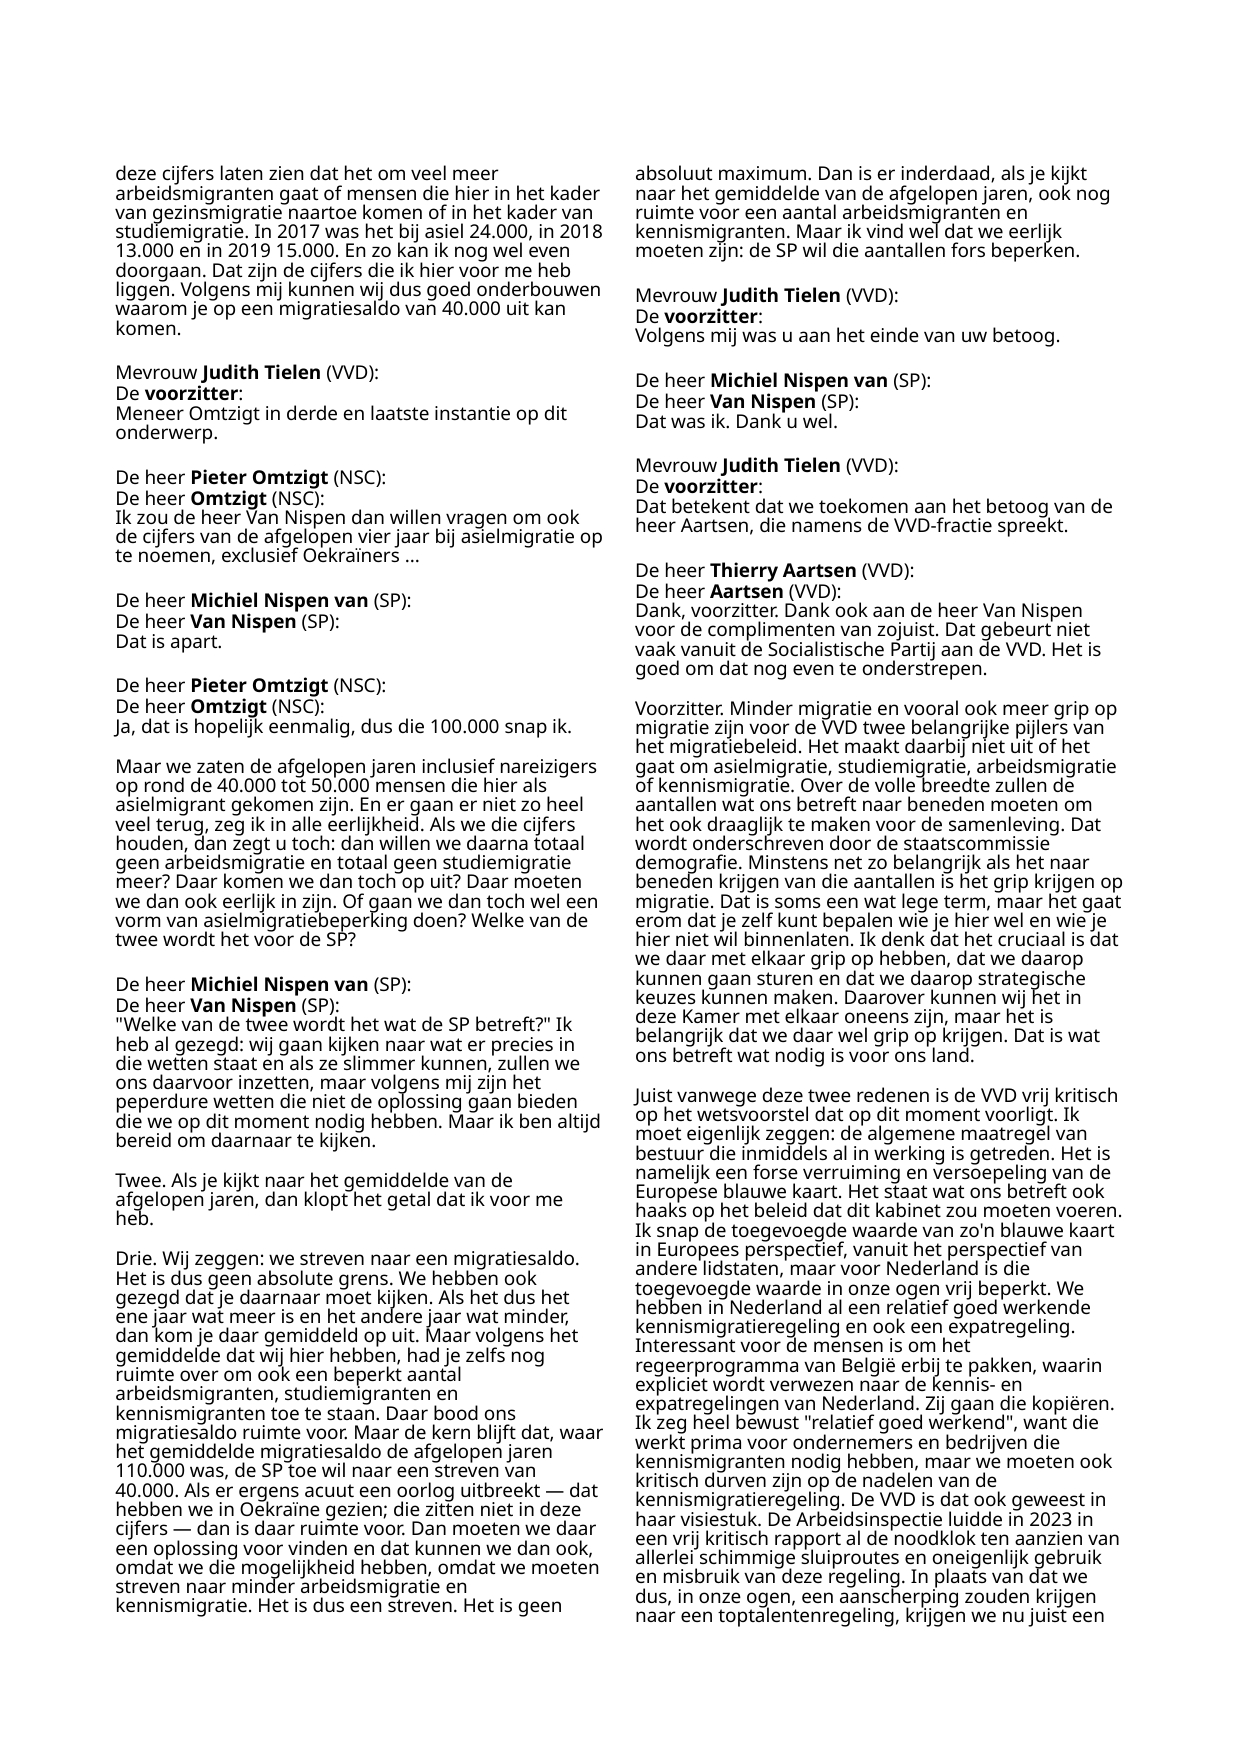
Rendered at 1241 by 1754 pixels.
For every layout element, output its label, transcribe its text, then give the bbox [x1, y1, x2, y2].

text Drie. Wij zeggen: we streven naar een migratiesaldo. Het is dus geen absolute grens. We hebben ook gezegd dat je daarnaar moet kijken. Als het dus het ene jaar wat meer is en het andere jaar wat minder, dan kom je daar gemiddeld op uit. Maar volgens het gemiddelde dat wij hier hebben, had je zelfs nog ruimte over om ook een beperkt aantal arbeidsmigranten, studiemigranten en kennismigranten toe te staan. Daar bood ons migratiesaldo ruimte voor. Maar de kern blijft dat, waar het gemiddelde migratiesaldo de afgelopen jaren 110.000 was, de SP toe wil naar een streven van 40.000. Als er ergens acuut een oorlog uitbreekt — dat hebben we in Oekraïne gezien; die zitten niet in deze cijfers — dan is daar ruimte voor. Dan moeten we daar een oplossing voor vinden en dat kunnen we dan ook, omdat we die mogelijkheid hebben, omdat we moeten streven naar minder arbeidsmigratie en kennismigratie. Het is dus een streven. Het is geen [115, 1250, 605, 1617]
text deze cijfers laten zien dat het om veel meer arbeidsmigranten gaat of mensen die hier in het kader van gezinsmigratie naartoe komen of in het kader van studiemigratie. In 2017 was het bij asiel 24.000, in 2018 13.000 en in 2019 15.000. En zo kan ik nog wel even doorgaan. Dat zijn de cijfers die ik hier voor me heb liggen. Volgens mij kunnen wij dus goed onderbouwen waarom je op een migratiesaldo van 40.000 uit kan komen. [115, 165, 605, 339]
text De heer Thierry Aartsen (VVD): [635, 557, 1125, 583]
text De heer Van Nispen (SP): [115, 613, 605, 633]
text Dat is apart. [115, 633, 605, 652]
text Voorzitter. Minder migratie en vooral ook meer grip op migratie zijn voor de VVD twee belangrijke pijlers van het migratiebeleid. Het maakt daarbij niet uit of het gaat om asielmigratie, studiemigratie, arbeidsmigratie of kennismigratie. Over de volle breedte zullen de aantallen wat ons betreft naar beneden moeten om het ook draaglijk te maken voor de samenleving. Dat wordt onderschreven door de staatscommissie demografie. Minstens net zo belangrijk als het naar beneden krijgen van die aantallen is het grip krijgen op migratie. Dat is soms een wat lege term, maar het gaat erom dat je zelf kunt bepalen wie je hier wel en wie je hier niet wil binnenlaten. Ik denk dat het cruciaal is dat we daar met elkaar grip op hebben, dat we daarop kunnen gaan sturen en dat we daarop strategische keuzes kunnen maken. Daarover kunnen wij het in deze Kamer met elkaar oneens zijn, maar het is belangrijk dat we daar wel grip op krijgen. Dat is wat ons betreft wat nodig is voor ons land. [635, 700, 1125, 1066]
text Mevrouw Judith Tielen (VVD): [635, 453, 1125, 478]
text Ik zou de heer Van Nispen dan willen vragen om ook de cijfers van de afgelopen vier jaar bij asielmigratie op te noemen, exclusief Oekraïners ... [115, 509, 605, 567]
text De heer Omtzigt (NSC): [115, 490, 605, 509]
text absoluut maximum. Dan is er inderdaad, als je kijkt naar het gemiddelde van de afgelopen jaren, ook nog ruimte voor een aantal arbeidsmigranten en kennismigranten. Maar ik vind wel dat we eerlijk moeten zijn: de SP wil die aantallen fors beperken. [635, 165, 1125, 262]
text Dat betekent dat we toekomen aan het betoog van de heer Aartsen, die namens de VVD-fractie spreekt. [635, 498, 1125, 536]
text De heer Aartsen (VVD): [635, 583, 1125, 602]
text De heer Michiel Nispen van (SP): [115, 588, 605, 613]
text Maar we zaten de afgelopen jaren inclusief nareizigers op rond de 40.000 tot 50.000 mensen die hier als asielmigrant gekomen zijn. En er gaan er niet zo heel veel terug, zeg ik in alle eerlijkheid. Als we die cijfers houden, dan zegt u toch: dan willen we daarna totaal geen arbeidsmigratie en totaal geen studiemigratie meer? Daar komen we dan toch op uit? Daar moeten we dan ook eerlijk in zijn. Of gaan we dan toch wel een vorm van asielmigratiebeperking doen? Welke van de twee wordt het voor de SP? [115, 758, 605, 950]
text De heer Omtzigt (NSC): [115, 698, 605, 718]
text Ja, dat is hopelijk eenmalig, dus die 100.000 snap ik. [115, 718, 605, 737]
text De heer Van Nispen (SP): [115, 997, 605, 1016]
text De heer Michiel Nispen van (SP): [635, 368, 1125, 393]
text Mevrouw Judith Tielen (VVD): [635, 282, 1125, 308]
text Mevrouw Judith Tielen (VVD): [115, 359, 605, 385]
text Twee. Als je kijkt naar het gemiddelde van de afgelopen jaren, dan klopt het getal dat ik voor me heb. [115, 1172, 605, 1230]
text "Welke van de twee wordt het wat de SP betreft?" Ik heb al gezegd: wij gaan kijken naar wat er precies in die wetten staat en als ze slimmer kunnen, zullen we ons daarvoor inzetten, maar volgens mij zijn het peperdure wetten die niet de oplossing gaan bieden die we op dit moment nodig hebben. Maar ik ben altijd bereid om daarnaar te kijken. [115, 1016, 605, 1151]
text De voorzitter: [635, 478, 1125, 498]
text Dank, voorzitter. Dank ook aan de heer Van Nispen voor de complimenten van zojuist. Dat gebeurt niet vaak vanuit de Socialistische Partij aan de VVD. Het is goed om dat nog even te onderstrepen. [635, 602, 1125, 679]
text De voorzitter: [635, 308, 1125, 327]
text Volgens mij was u aan het einde van uw betoog. [635, 327, 1125, 347]
text Dat was ik. Dank u wel. [635, 413, 1125, 432]
text Juist vanwege deze twee redenen is de VVD vrij kritisch op het wetsvoorstel dat op dit moment voorligt. Ik moet eigenlijk zeggen: de algemene maatregel van bestuur die inmiddels al in werking is getreden. Het is namelijk een forse verruiming en versoepeling van de Europese blauwe kaart. Het staat wat ons betreft ook haaks op het beleid dat dit kabinet zou moeten voeren. Ik snap de toegevoegde waarde van zo'n blauwe kaart in Europees perspectief, vanuit het perspectief van andere lidstaten, maar voor Nederland is die toegevoegde waarde in onze ogen vrij beperkt. We hebben in Nederland al een relatief goed werkende kennismigratieregeling en ook een expatregeling. Interessant voor de mensen is om het regeerprogramma van België erbij te pakken, waarin expliciet wordt verwezen naar de kennis- en expatregelingen van Nederland. Zij gaan die kopiëren. Ik zeg heel bewust "relatief goed werkend", want die werkt prima voor ondernemers en bedrijven die kennismigranten nodig hebben, maar we moeten ook kritisch durven zijn op de nadelen van de kennismigratieregeling. De VVD is dat ook geweest in haar visiestuk. De Arbeidsinspectie luidde in 2023 in een vrij kritisch rapport al de noodklok ten aanzien van allerlei schimmige sluiproutes en oneigenlijk gebruik en misbruik van deze regeling. In plaats van dat we dus, in onze ogen, een aanscherping zouden krijgen naar een toptalentenregeling, krijgen we nu juist een [635, 1087, 1125, 1626]
text De heer Pieter Omtzigt (NSC): [115, 673, 605, 698]
text De heer Michiel Nispen van (SP): [115, 971, 605, 997]
text De heer Pieter Omtzigt (NSC): [115, 464, 605, 490]
text Meneer Omtzigt in derde en laatste instantie op dit onderwerp. [115, 404, 605, 443]
text De heer Van Nispen (SP): [635, 393, 1125, 413]
text De voorzitter: [115, 385, 605, 404]
